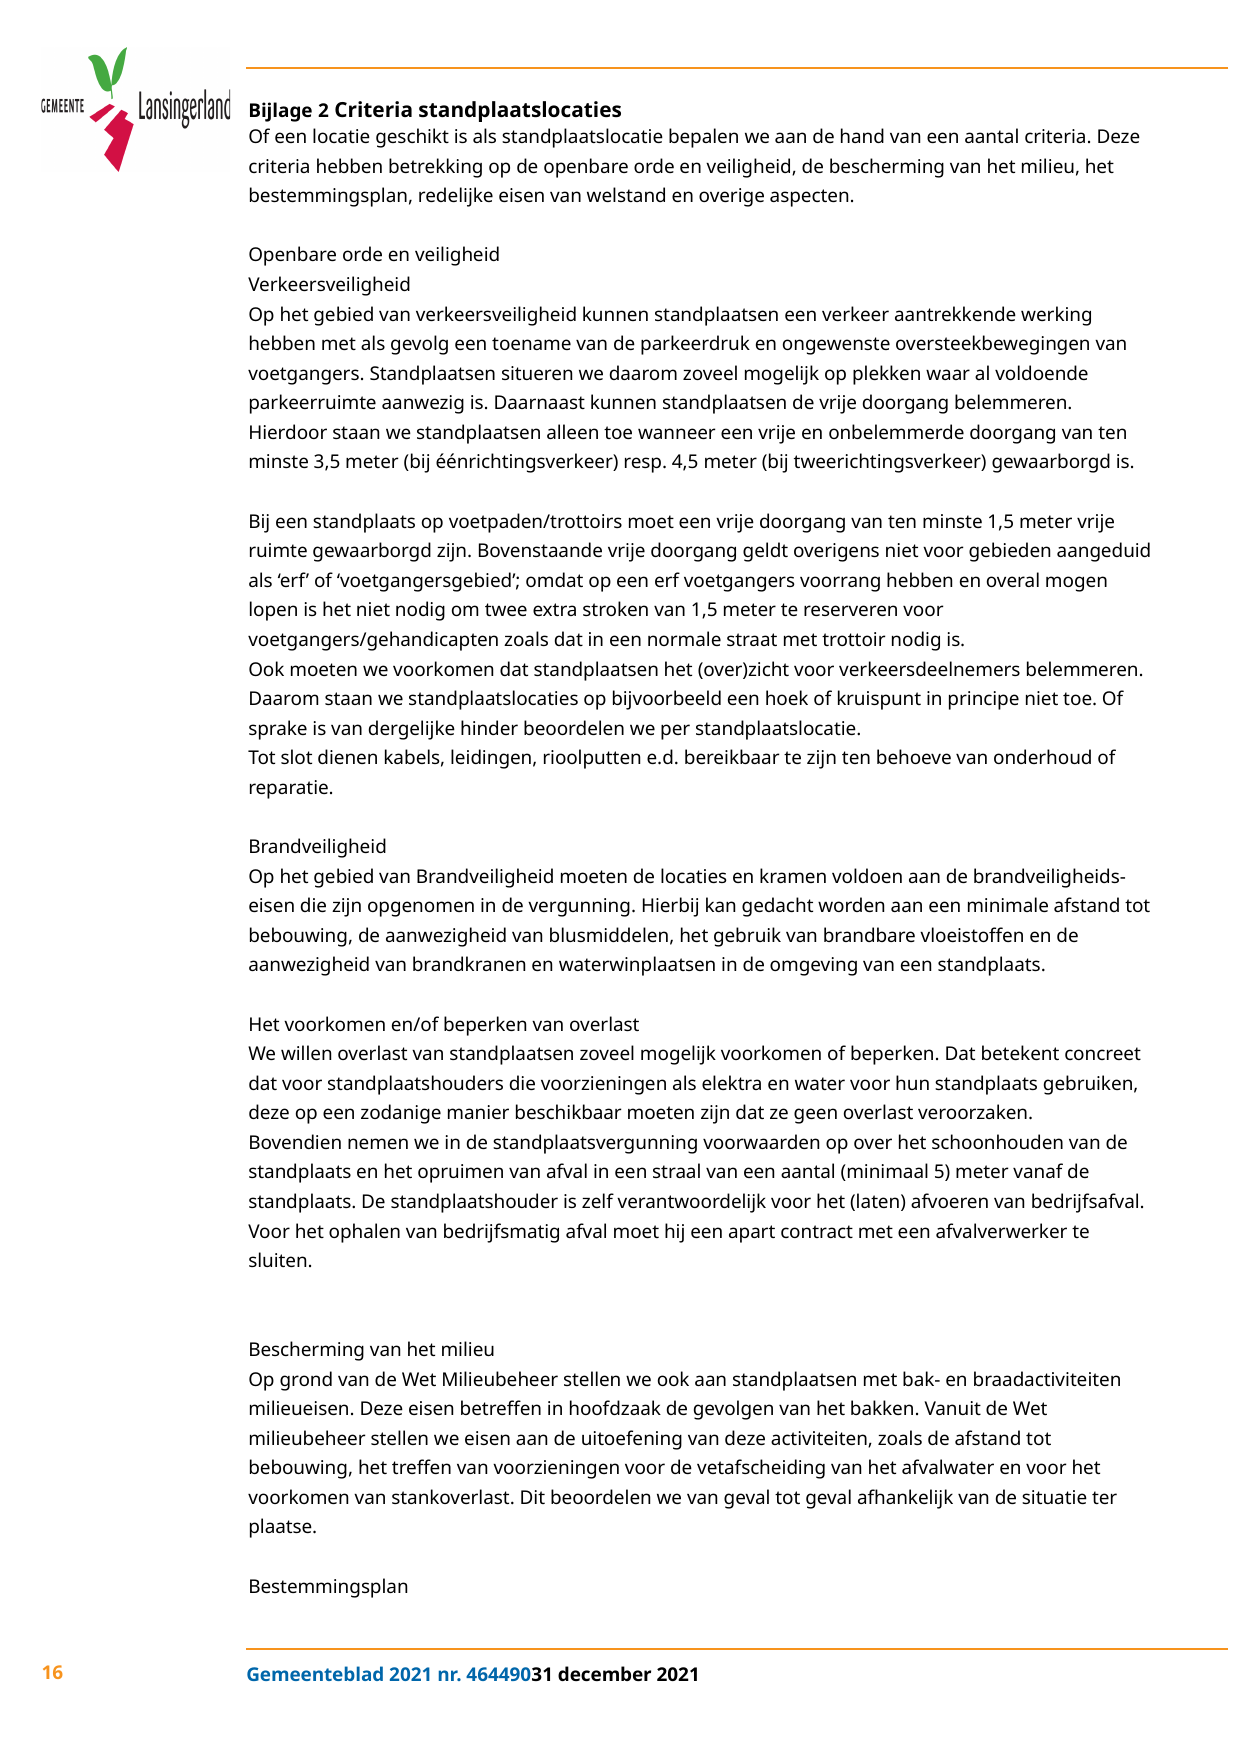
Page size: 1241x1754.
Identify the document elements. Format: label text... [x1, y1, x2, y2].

text Bescherming van het milieu [248, 1336, 1152, 1362]
text Op grond van de Wet Milieubeheer stellen we ook aan standplaatsen met bak- en braadactiviteiten milieueisen. Deze eisen betreffen in hoofdzaak de gevolgen van het bakken. Vanuit de Wet milieubeheer stellen we eisen aan de uitoefening van deze activiteiten, zoals de afstand tot bebouwing, het treffen van voorzieningen voor de vetafscheiding van het afvalwater en voor het voorkomen van stankoverlast. Dit beoordelen we van geval tot geval afhankelijk van de situatie ter plaatse. [248, 1366, 1152, 1539]
text Of een locatie geschikt is als standplaatslocatie bepalen we aan de hand van een aantal criteria. Deze criteria hebben betrekking op de openbare orde en veiligheid, de bescherming van het milieu, het bestemmingsplan, redelijke eisen van welstand en overige aspecten. [248, 123, 1152, 208]
text Bij een standplaats op voetpaden/trottoirs moet een vrije doorgang van ten minste 1,5 meter vrije ruimte gewaarborgd zijn. Bovenstaande vrije doorgang geldt overigens niet voor gebieden aangeduid als ‘erf’ of ‘voetgangersgebied’; omdat op een erf voetgangers voorrang hebben en overal mogen lopen is het niet nodig om twee extra stroken van 1,5 meter te reserveren voor voetgangers/gehandicapten zoals dat in een normale straat met trottoir nodig is. [248, 508, 1152, 652]
text Op het gebied van Brandveiligheid moeten de locaties en kramen voldoen aan de brandveiligheids-eisen die zijn opgenomen in de vergunning. Hierbij kan gedacht worden aan een minimale afstand tot bebouwing, de aanwezigheid van blusmiddelen, het gebruik van brandbare vloeistoffen en de aanwezigheid van brandkranen en waterwinplaatsen in de omgeving van een standplaats. [248, 863, 1152, 977]
text Verkeersveiligheid [248, 271, 1152, 297]
text Ook moeten we voorkomen dat standplaatsen het (over)zicht voor verkeersdeelnemers belemmeren. Daarom staan we standplaatslocaties op bijvoorbeeld een hoek of kruispunt in principe niet toe. Of sprake is van dergelijke hinder beoordelen we per standplaatslocatie. [248, 656, 1152, 741]
text Op het gebied van verkeersveiligheid kunnen standplaatsen een verkeer aantrekkende werking hebben met als gevolg een toename van de parkeerdruk en ongewenste oversteekbewegingen van voetgangers. Standplaatsen situeren we daarom zoveel mogelijk op plekken waar al voldoende parkeerruimte aanwezig is. Daarnaast kunnen standplaatsen de vrije doorgang belemmeren. Hierdoor staan we standplaatsen alleen toe wanneer een vrije en onbelemmerde doorgang van ten minste 3,5 meter (bij éénrichtingsverkeer) resp. 4,5 meter (bij tweerichtingsverkeer) gewaarborgd is. [248, 301, 1152, 474]
text Openbare orde en veiligheid [248, 242, 1152, 267]
text We willen overlast van standplaatsen zoveel mogelijk voorkomen of beperken. Dat betekent concreet dat voor standplaatshouders die voorzieningen als elektra en water voor hun standplaats gebruiken, deze op een zodanige manier beschikbaar moeten zijn dat ze geen overlast veroorzaken. [248, 1040, 1152, 1125]
text Bijlage 2 Criteria standplaatslocaties [248, 95, 1152, 123]
text Het voorkomen en/of beperken van overlast [248, 1011, 1152, 1037]
text Brandveiligheid [248, 833, 1152, 859]
text Tot slot dienen kabels, leidingen, rioolputten e.d. bereikbaar te zijn ten behoeve van onderhoud of reparatie. [248, 744, 1152, 800]
picture [41, 47, 231, 172]
text Bovendien nemen we in de standplaatsvergunning voorwaarden op over het schoonhouden van de standplaats en het opruimen van afval in een straal van een aantal (minimaal 5) meter vanaf de standplaats. De standplaatshouder is zelf verantwoordelijk voor het (laten) afvoeren van bedrijfsafval. Voor het ophalen van bedrijfsmatig afval moet hij een apart contract met een afvalverwerker te sluiten. [248, 1129, 1152, 1273]
text Bestemmingsplan [248, 1573, 1152, 1599]
